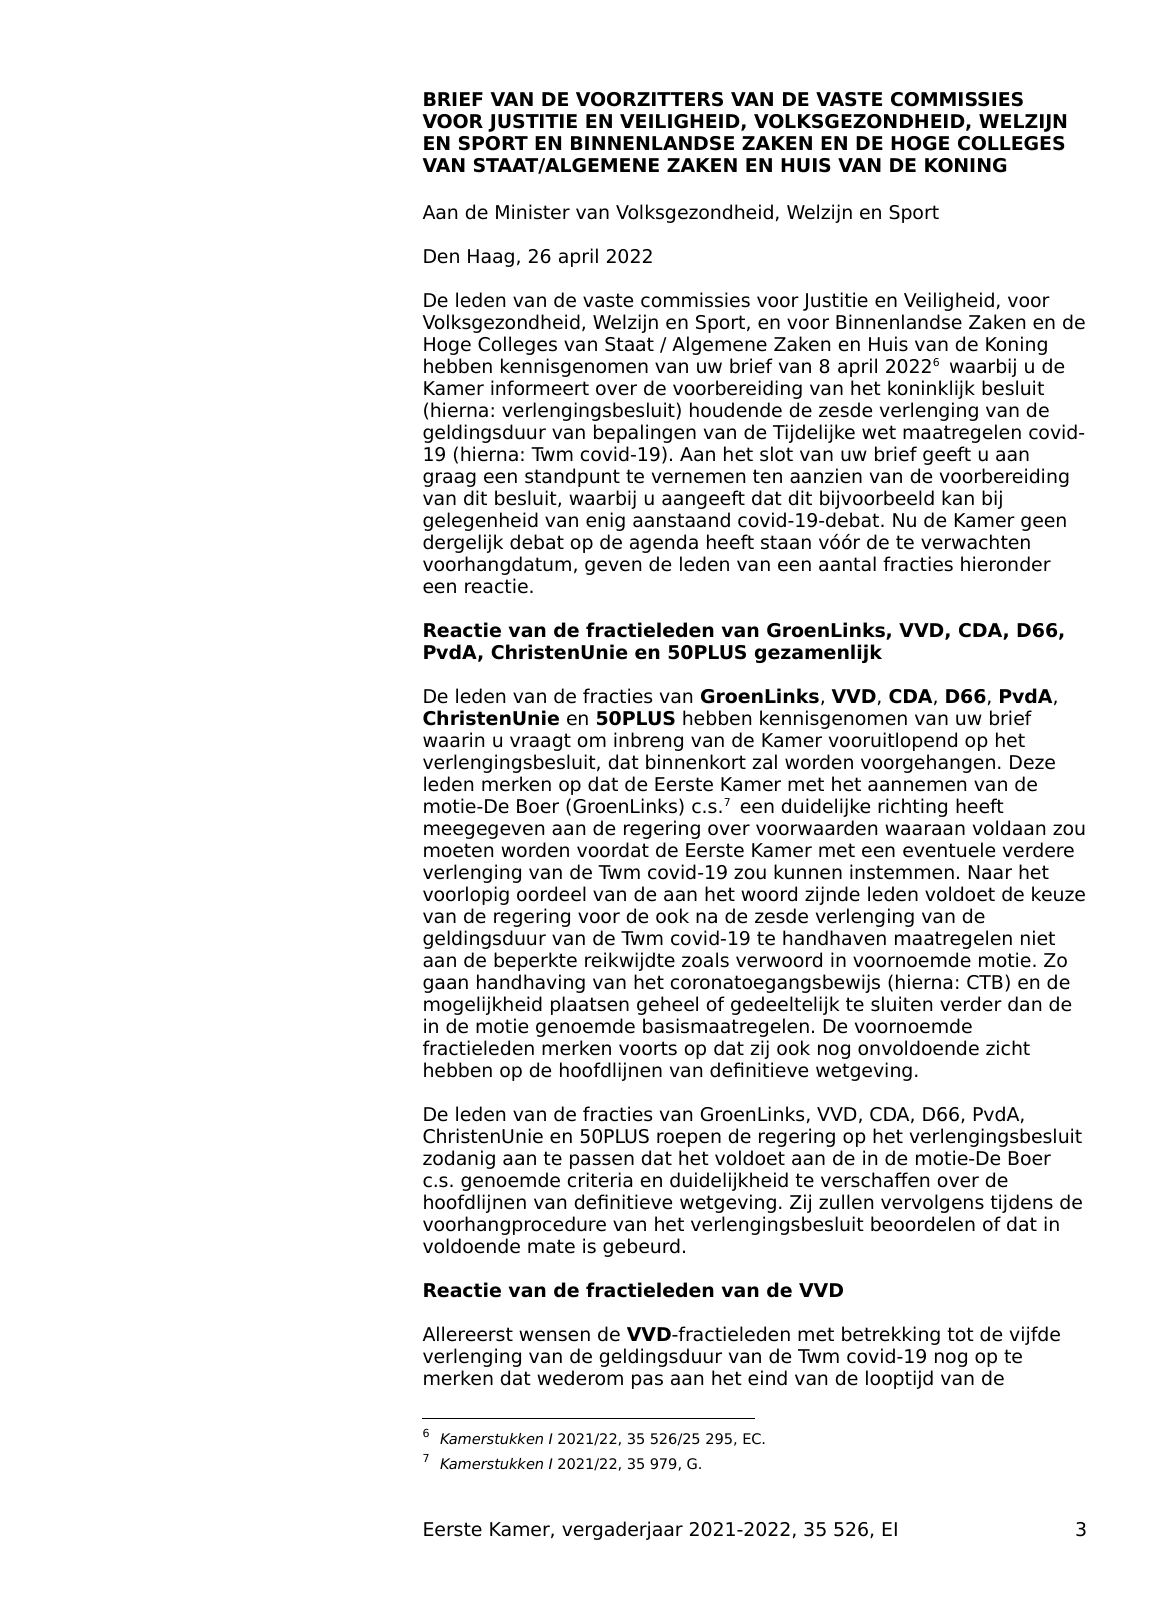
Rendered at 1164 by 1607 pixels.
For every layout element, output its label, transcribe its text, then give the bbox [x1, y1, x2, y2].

subtitle Reactie van de fractieleden van GroenLinks, VVD, CDA, D66, PvdA, ChristenUnie en 50PLUS gezamenlijk [422, 620, 1087, 664]
text De leden van de fracties van GroenLinks, VVD, CDA, D66, PvdA, ChristenUnie en 50PLUS roepen de regering op het verlengingsbesluit zodanig aan te passen dat het voldoet aan de in de motie-De Boer c.s. genoemde criteria en duidelijkheid te verschaffen over de hoofdlijnen van definitieve wetgeving. Zij zullen vervolgens tijdens de voorhangprocedure van het verlengingsbesluit beoordelen of dat in voldoende mate is gebeurd. [422, 1104, 1087, 1258]
subtitle BRIEF VAN DE VOORZITTERS VAN DE VASTE COMMISSIES VOOR JUSTITIE EN VEILIGHEID, VOLKSGEZONDHEID, WELZIJN EN SPORT EN BINNENLANDSE ZAKEN EN DE HOGE COLLEGES VAN STAAT/ALGEMENE ZAKEN EN HUIS VAN DE KONING [422, 89, 1087, 177]
text Allereerst wensen de VVD-fractieleden met betrekking tot de vijfde verlenging van de geldingsduur van de Twm covid-19 nog op te merken dat wederom pas aan het eind van de looptijd van de [422, 1324, 1087, 1390]
text De leden van de vaste commissies voor Justitie en Veiligheid, voor Volksgezondheid, Welzijn en Sport, en voor Binnenlandse Zaken en de Hoge Colleges van Staat / Algemene Zaken en Huis van de Koning hebben kennisgenomen van uw brief van 8 april 2022 waarbij u de Kamer informeert over de voorbereiding van het koninklijk besluit (hierna: verlengingsbesluit) houdende de zesde verlenging van de geldingsduur van bepalingen van de Tijdelijke wet maatregelen covid-19 (hierna: Twm covid-19). Aan het slot van uw brief geeft u aan graag een standpunt te vernemen ten aanzien van de voorbereiding van dit besluit, waarbij u aangeeft dat dit bijvoorbeeld kan bij gelegenheid van enig aanstaand covid-19-debat. Nu de Kamer geen dergelijk debat op de agenda heeft staan vóór de te verwachten voorhangdatum, geven de leden van een aantal fracties hieronder een reactie. [422, 290, 1087, 598]
text Kamerstukken I 2021/22, 35 979, G. [422, 1452, 1087, 1474]
text Aan de Minister van Volksgezondheid, Welzijn en Sport [422, 202, 1087, 224]
text Den Haag, 26 april 2022 [422, 246, 1087, 268]
text Kamerstukken I 2021/22, 35 526/25 295, EC. [422, 1427, 1087, 1449]
text De leden van de fracties van GroenLinks, VVD, CDA, D66, PvdA, ChristenUnie en 50PLUS hebben kennisgenomen van uw brief waarin u vraagt om inbreng van de Kamer vooruitlopend op het verlengingsbesluit, dat binnenkort zal worden voorgehangen. Deze leden merken op dat de Eerste Kamer met het aannemen van de motie-De Boer (GroenLinks) c.s. een duidelijke richting heeft meegegeven aan de regering over voorwaarden waaraan voldaan zou moeten worden voordat de Eerste Kamer met een eventuele verdere verlenging van de Twm covid-19 zou kunnen instemmen. Naar het voorlopig oordeel van de aan het woord zijnde leden voldoet de keuze van de regering voor de ook na de zesde verlenging van de geldingsduur van de Twm covid-19 te handhaven maatregelen niet aan de beperkte reikwijdte zoals verwoord in voornoemde motie. Zo gaan handhaving van het coronatoegangsbewijs (hierna: CTB) en de mogelijkheid plaatsen geheel of gedeeltelijk te sluiten verder dan de in de motie genoemde basismaatregelen. De voornoemde fractieleden merken voorts op dat zij ook nog onvoldoende zicht hebben op de hoofdlijnen van definitieve wetgeving. [422, 686, 1087, 1082]
subtitle Reactie van de fractieleden van de VVD [422, 1280, 1087, 1302]
